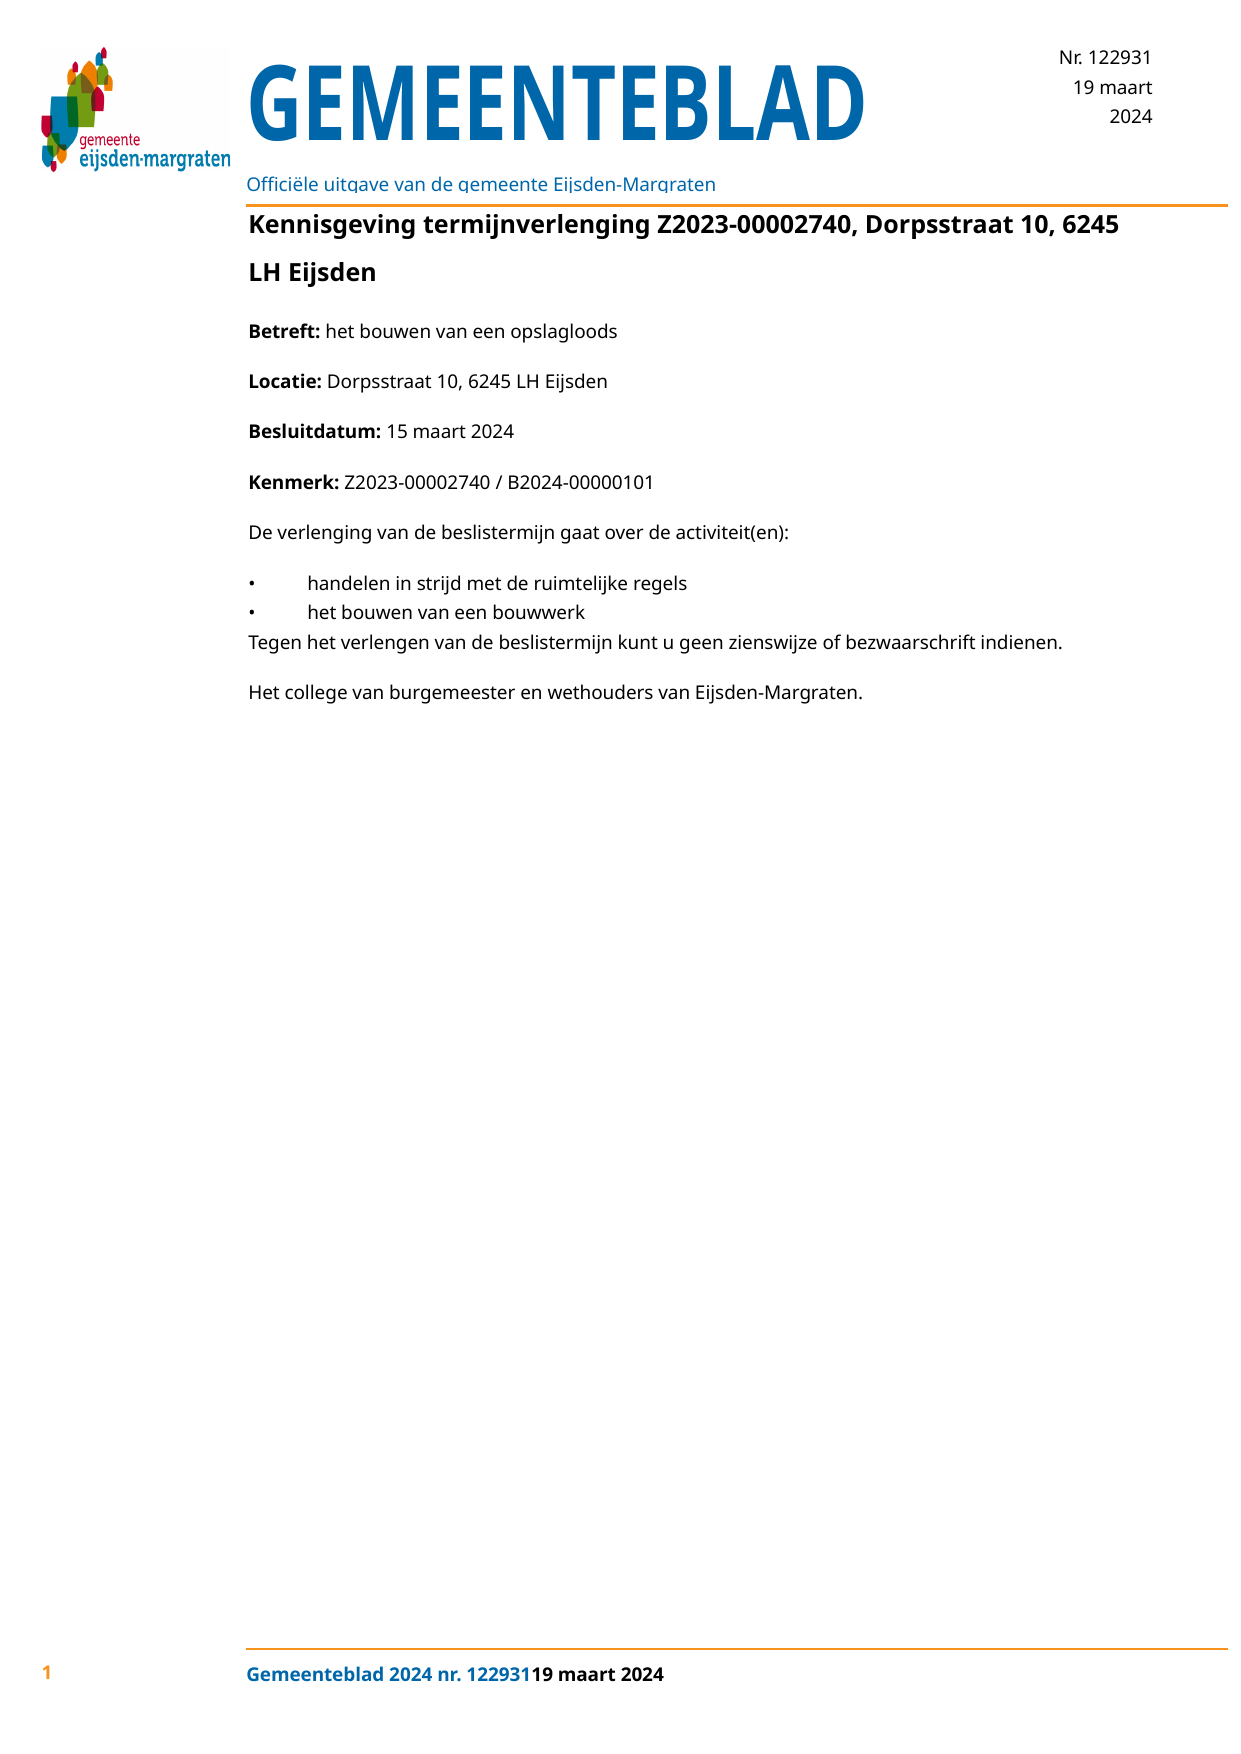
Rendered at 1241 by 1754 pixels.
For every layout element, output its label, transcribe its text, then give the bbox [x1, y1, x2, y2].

list handelen in strijd met de ruimtelijke regels [248, 570, 1152, 596]
picture [41, 47, 231, 172]
text Kennisgeving termijnverlenging Z2023-00002740, Dorpsstraat 10, 6245 LH Eijsden [248, 207, 1152, 288]
text Locatie: Dorpsstraat 10, 6245 LH Eijsden [248, 368, 1152, 394]
text De verlenging van de beslistermijn gaat over de activiteit(en): [248, 519, 1152, 545]
text Betreft: het bouwen van een opslagloods [248, 318, 1152, 344]
list het bouwen van een bouwwerk [248, 599, 1152, 625]
text Kenmerk: Z2023-00002740 / B2024-00000101 [248, 469, 1152, 495]
text Het college van burgemeester en wethouders van Eijsden-Margraten. [248, 679, 1152, 705]
text Tegen het verlengen van de beslistermijn kunt u geen zienswijze of bezwaarschrift indienen. [248, 629, 1152, 655]
text Besluitdatum: 15 maart 2024 [248, 419, 1152, 444]
